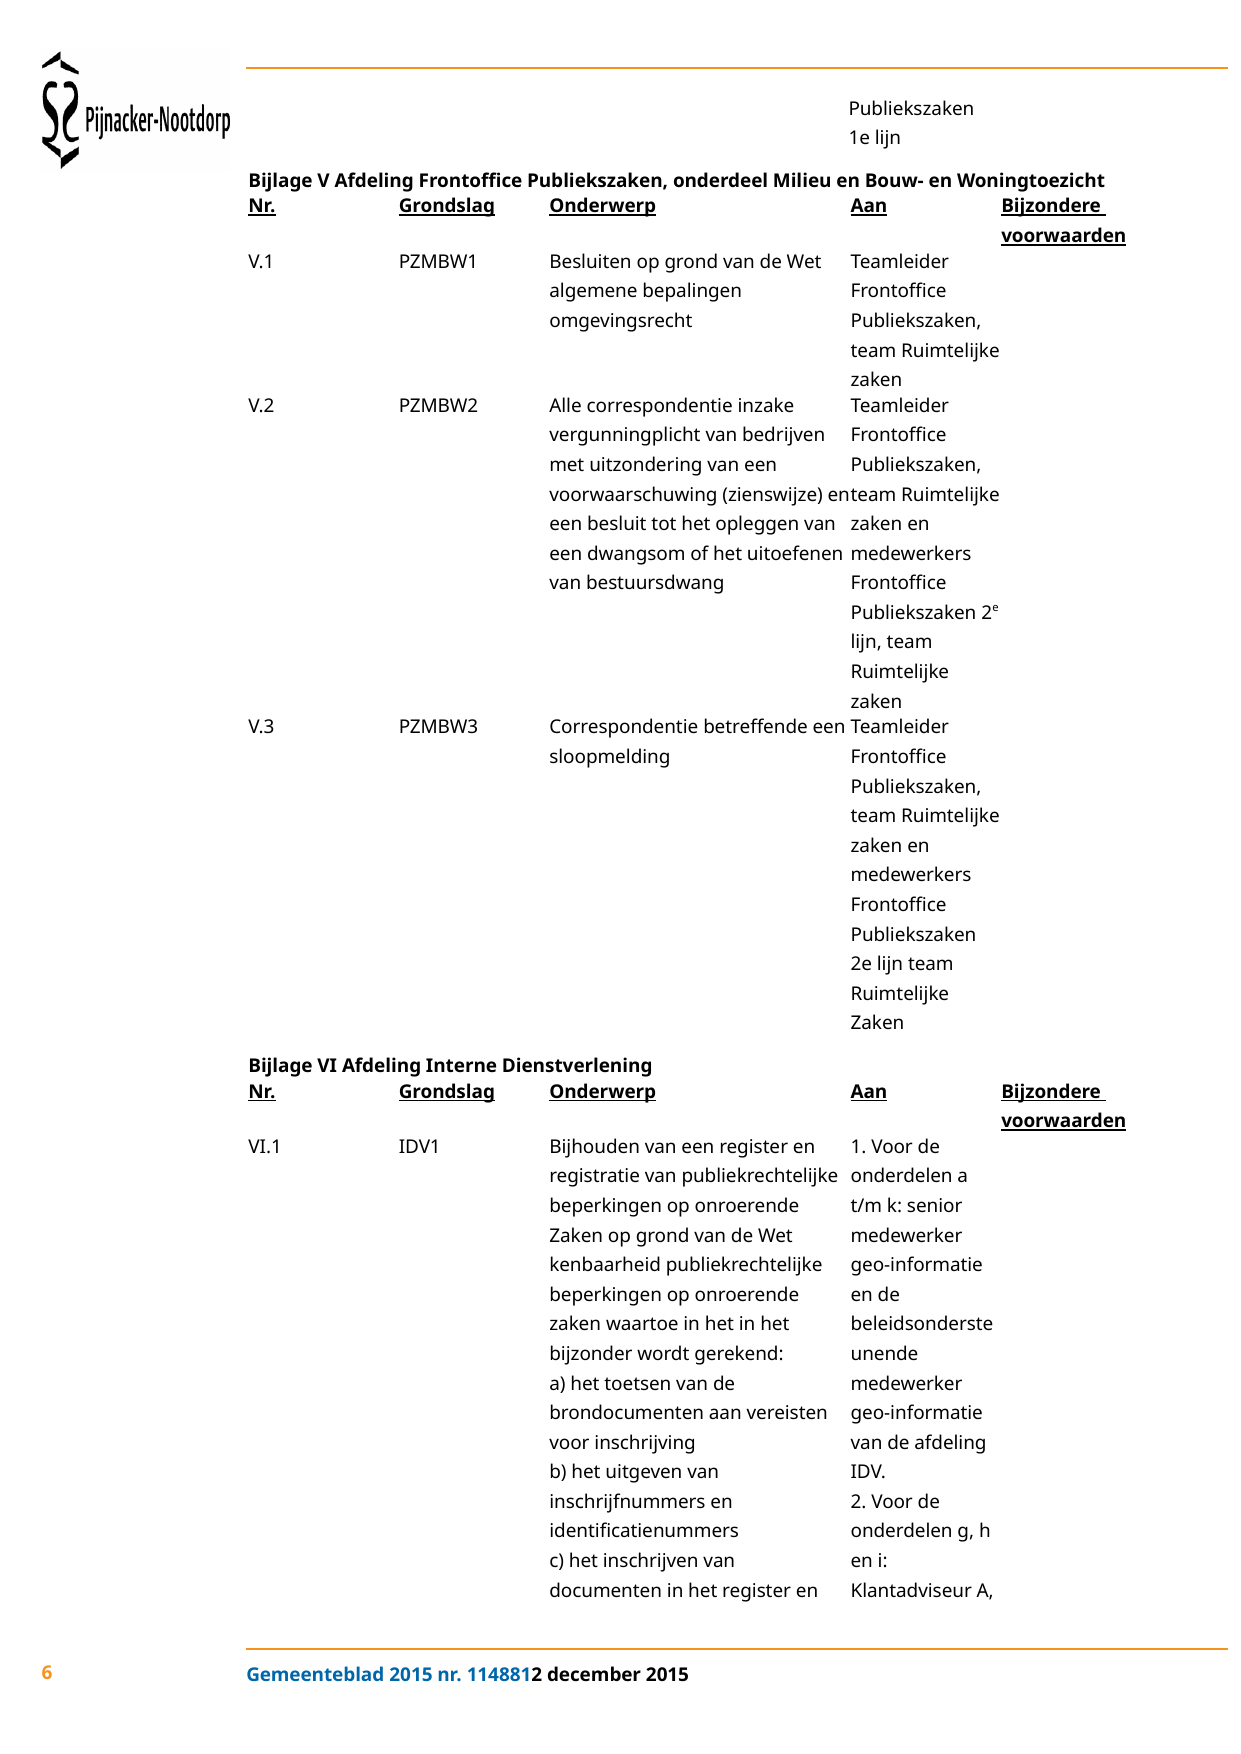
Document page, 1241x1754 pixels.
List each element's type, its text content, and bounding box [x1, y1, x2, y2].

table_header Aan [850, 1078, 1001, 1133]
table_header Grondslag [399, 193, 549, 248]
table_cell IDV1 [399, 1133, 549, 1603]
table_header Aan [850, 193, 1001, 248]
table_cell V.3 [248, 714, 398, 1035]
table_cell Publiekszaken 1e lijn [848, 95, 1000, 150]
table_cell VI.1 [248, 1133, 398, 1603]
table_cell V.1 [248, 248, 398, 392]
table_cell Bijhouden van een register en registratie van publiekrechtelijke beperkingen op onroerende Zaken op grond van de Wet kenbaarheid publiekrechtelijke beperkingen op onroerende zaken waartoe in het in het bijzonder wordt gerekend: a) het toetsen van de brondocumenten aan vereisten voor inschrijving b) het uitgeven van inschrijfnummers en identificatienummers c) het inschrijven van documenten in het register en [549, 1133, 850, 1603]
table_cell PZMBW3 [399, 714, 549, 1035]
text Bijlage VI Afdeling Interne Dienstverlening [248, 1052, 1152, 1078]
table_header Nr. [248, 1078, 398, 1133]
table_cell [1001, 1133, 1152, 1603]
table_header Bijzondere voorwaarden [1001, 1078, 1152, 1133]
table_header Onderwerp [549, 1078, 850, 1133]
table_cell 1. Voor de onderdelen a t/m k: senior medewerker geo-informatie en de beleidsondersteunende medewerker geo-informatie van de afdeling IDV. 2. Voor de onderdelen g, h en i: Klantadviseur A, [850, 1133, 1001, 1603]
table_cell Teamleider Frontoffice Publiekszaken, team Ruimtelijke zaken en medewerkers Frontoffice Publiekszaken 2e lijn, team Ruimtelijke zaken [850, 392, 1001, 714]
table_cell [248, 95, 400, 150]
table_cell [400, 95, 551, 150]
table_cell Besluiten op grond van de Wet algemene bepalingen omgevingsrecht [549, 248, 850, 392]
picture [41, 47, 231, 172]
table_cell Teamleider Frontoffice Publiekszaken, team Ruimtelijke zaken [850, 248, 1001, 392]
table_header Onderwerp [549, 193, 850, 248]
table_cell [1001, 714, 1152, 1035]
text Bijlage V Afdeling Frontoffice Publiekszaken, onderdeel Milieu en Bouw- en Woningtoezicht [248, 167, 1152, 193]
table_header Grondslag [399, 1078, 549, 1133]
table_cell [1001, 248, 1152, 392]
table_cell V.2 [248, 392, 398, 714]
table_cell [551, 95, 848, 150]
table_header Bijzondere voorwaarden [1001, 193, 1152, 248]
table_cell Alle correspondentie inzake vergunningplicht van bedrijven met uitzondering van een voorwaarschuwing (zienswijze) en een besluit tot het opleggen van een dwangsom of het uitoefenen van bestuursdwang [549, 392, 850, 714]
table_cell [1000, 95, 1152, 150]
table_cell PZMBW2 [399, 392, 549, 714]
table_cell Teamleider Frontoffice Publiekszaken, team Ruimtelijke zaken en medewerkers Frontoffice Publiekszaken 2e lijn team Ruimtelijke Zaken [850, 714, 1001, 1035]
table_cell Correspondentie betreffende een sloopmelding [549, 714, 850, 1035]
table_cell [1001, 392, 1152, 714]
table_header Nr. [248, 193, 398, 248]
table_cell PZMBW1 [399, 248, 549, 392]
